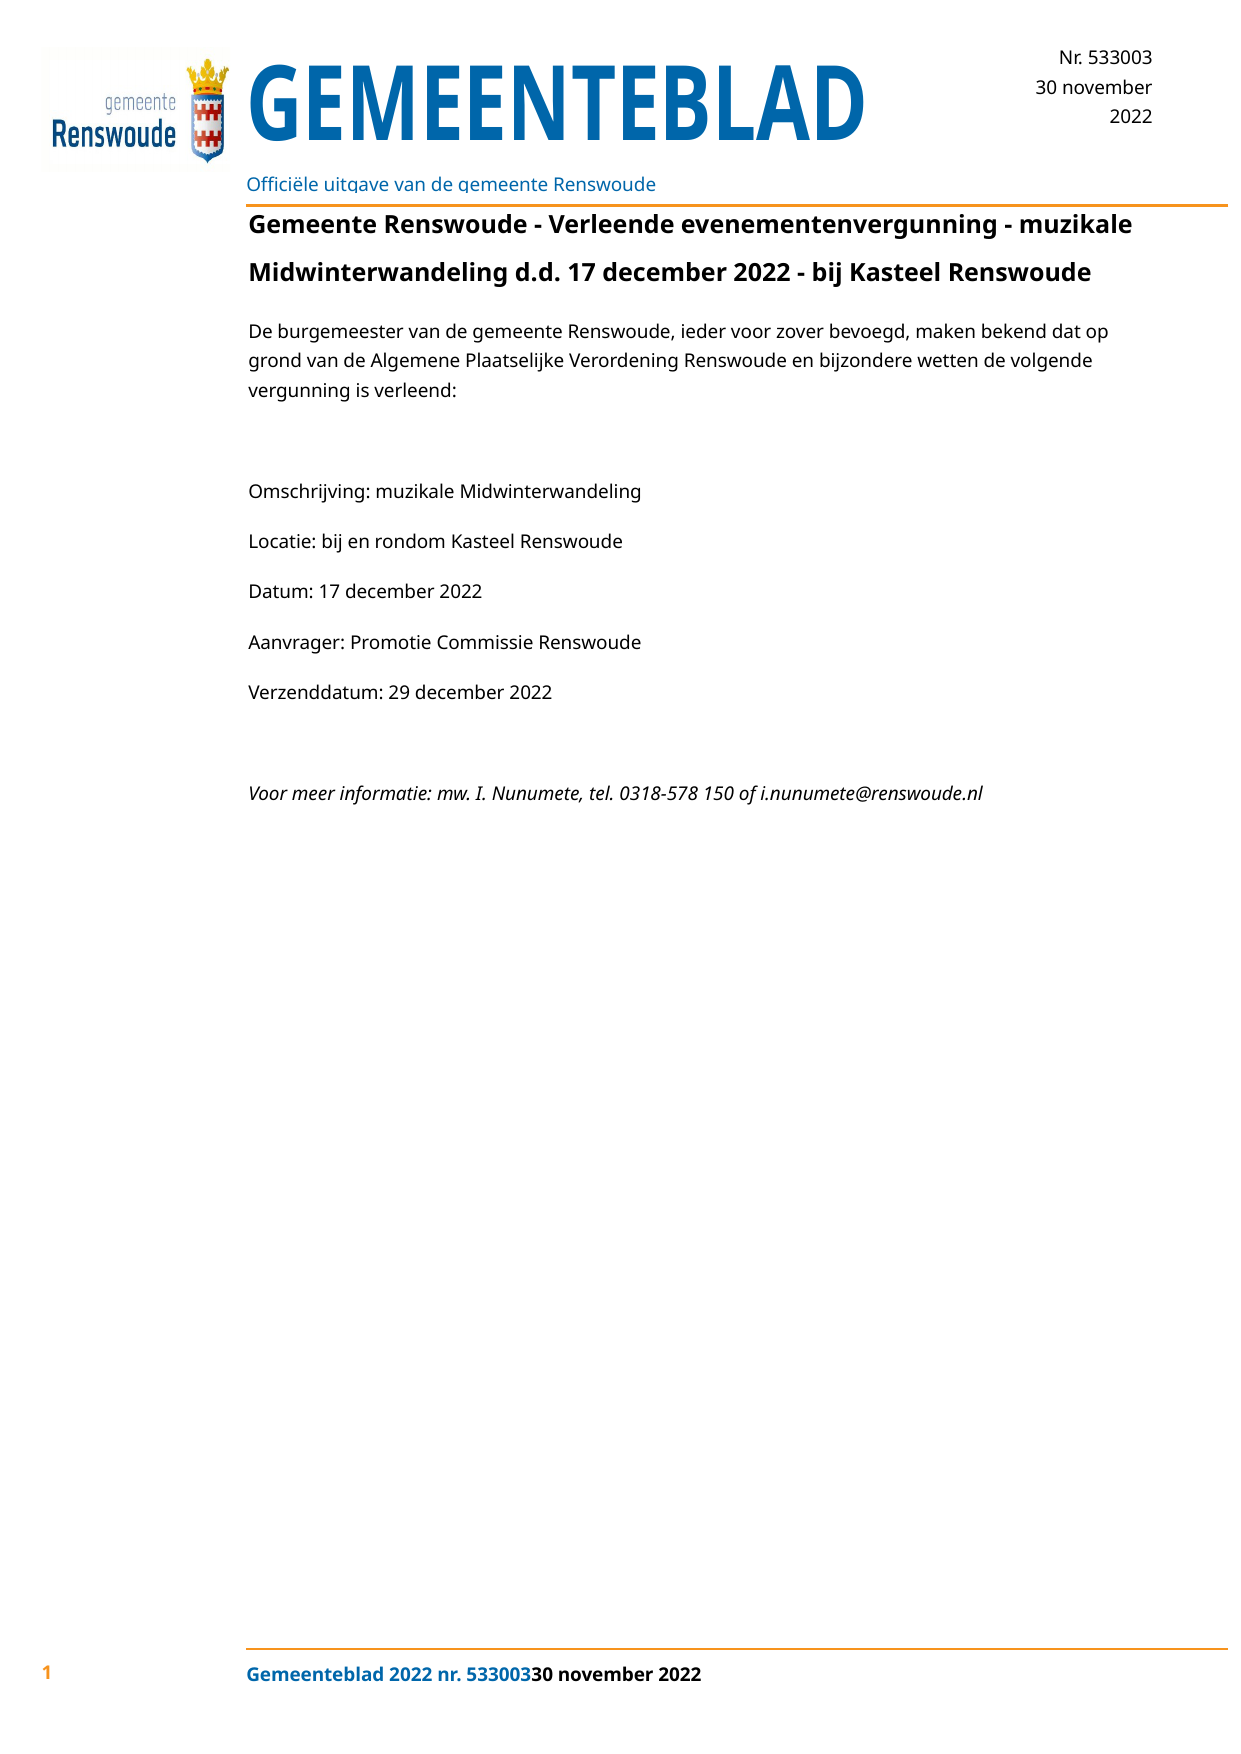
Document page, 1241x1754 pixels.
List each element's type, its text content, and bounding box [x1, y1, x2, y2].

picture [41, 47, 231, 172]
text Verzenddatum: 29 december 2022 [248, 679, 1152, 705]
text De burgemeester van de gemeente Renswoude, ieder voor zover bevoegd, maken bekend dat op grond van de Algemene Plaatselijke Verordening Renswoude en bijzondere wetten de volgende vergunning is verleend: [248, 318, 1152, 403]
text Aanvrager: Promotie Commissie Renswoude [248, 629, 1152, 655]
text Datum: 17 december 2022 [248, 579, 1152, 604]
text Locatie: bij en rondom Kasteel Renswoude [248, 528, 1152, 554]
text Omschrijving: muzikale Midwinterwandeling [248, 478, 1152, 504]
text Gemeente Renswoude - Verleende evenementenvergunning - muzikale Midwinterwandeling d.d. 17 december 2022 - bij Kasteel Renswoude [248, 207, 1152, 288]
text Voor meer informatie: mw. I. Nunumete, tel. 0318-578 150 of i.nunumete@renswoude.nl [248, 780, 1152, 806]
